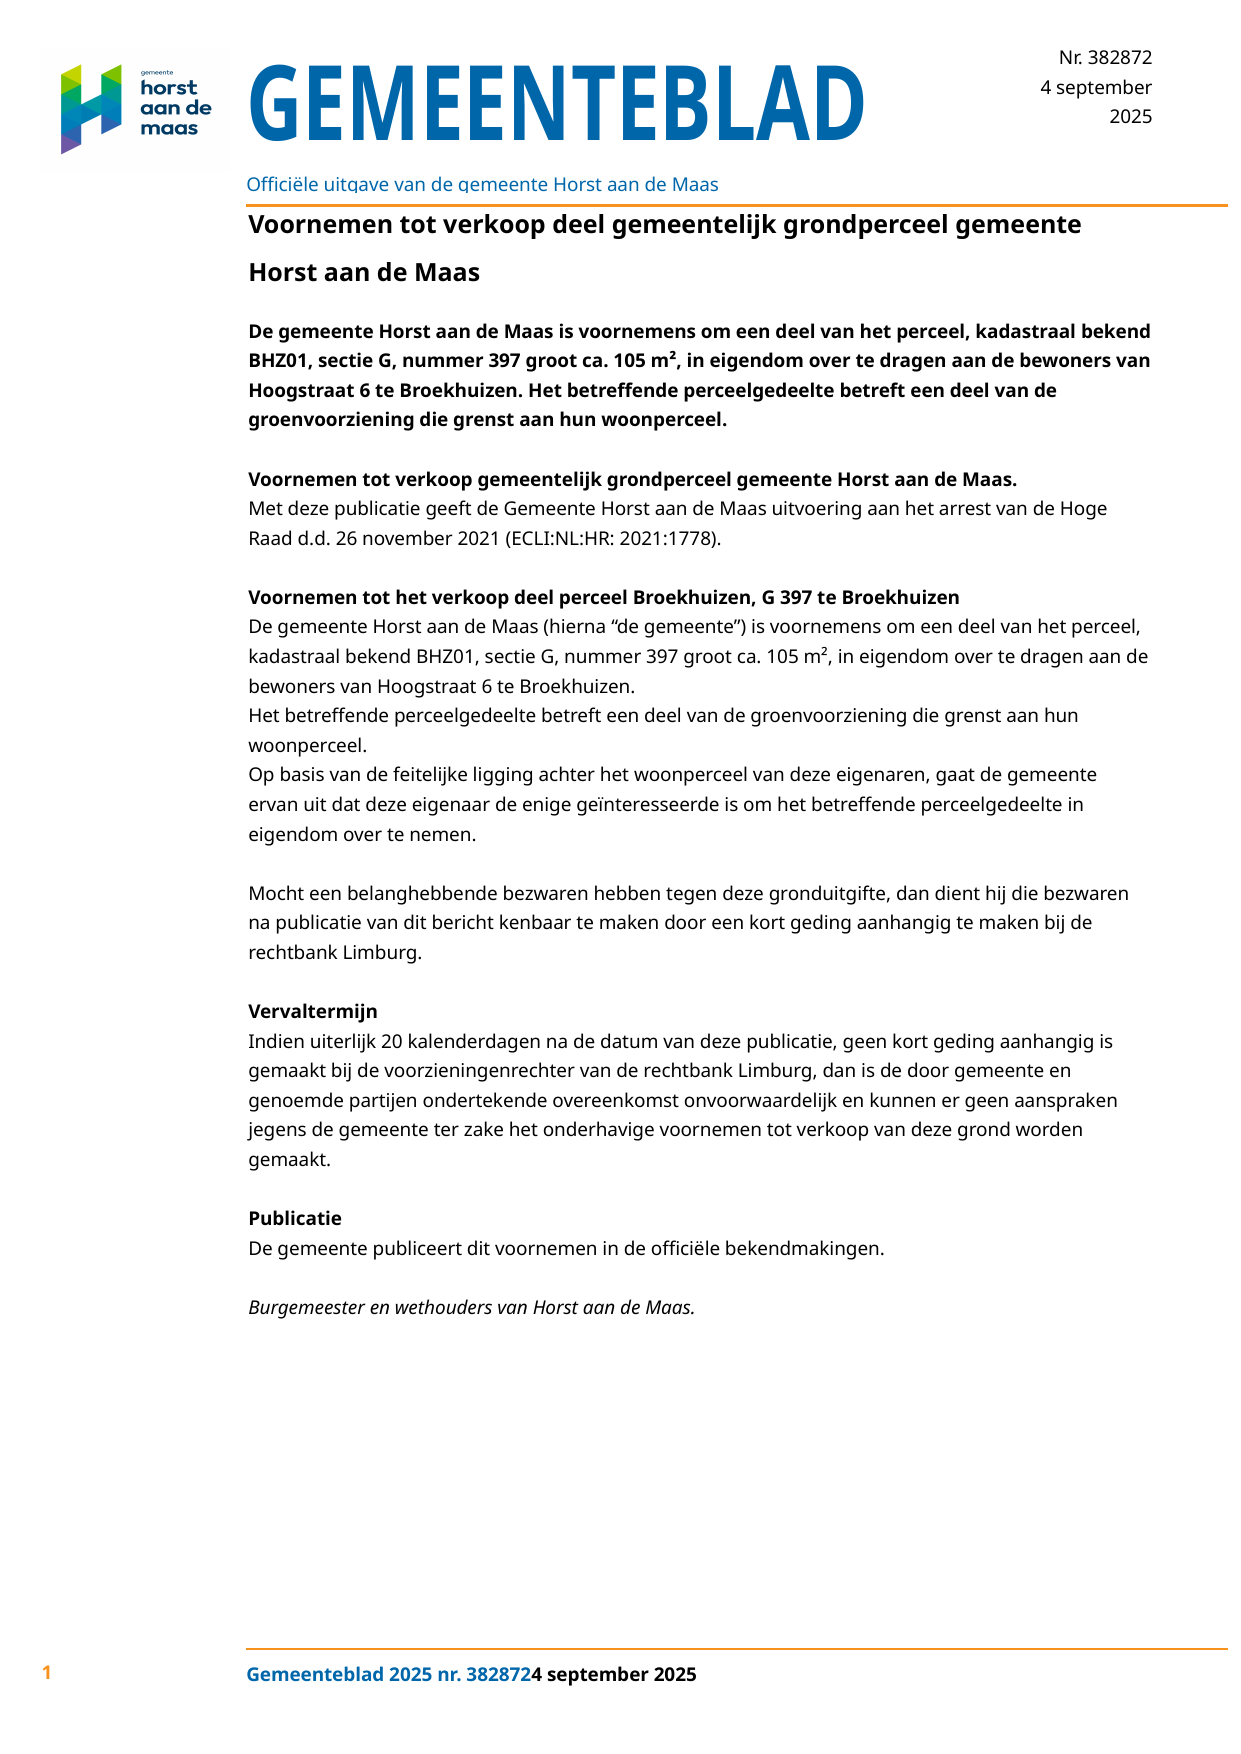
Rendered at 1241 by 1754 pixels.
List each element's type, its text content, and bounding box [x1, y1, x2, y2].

text Voornemen tot verkoop deel gemeentelijk grondperceel gemeente Horst aan de Maas [248, 207, 1152, 288]
text Voornemen tot verkoop gemeentelijk grondperceel gemeente Horst aan de Maas. [248, 466, 1152, 492]
text Indien uiterlijk 20 kalenderdagen na de datum van deze publicatie, geen kort geding aanhangig is gemaakt bij de voorzieningenrechter van de rechtbank Limburg, dan is de door gemeente en genoemde partijen ondertekende overeenkomst onvoorwaardelijk en kunnen er geen aanspraken jegens de gemeente ter zake het onderhavige voornemen tot verkoop van deze grond worden gemaakt. [248, 1028, 1152, 1172]
text Met deze publicatie geeft de Gemeente Horst aan de Maas uitvoering aan het arrest van de Hoge Raad d.d. 26 november 2021 (ECLI:NL:HR: 2021:1778). [248, 495, 1152, 551]
text Mocht een belanghebbende bezwaren hebben tegen deze gronduitgifte, dan dient hij die bezwaren na publicatie van dit bericht kenbaar te maken door een kort geding aanhangig te maken bij de rechtbank Limburg. [248, 880, 1152, 965]
text Het betreffende perceelgedeelte betreft een deel van de groenvoorziening die grenst aan hun woonperceel. [248, 702, 1152, 758]
text De gemeente Horst aan de Maas (hierna “de gemeente”) is voornemens om een deel van het perceel, kadastraal bekend BHZ01, sectie G, nummer 397 groot ca. 105 m², in eigendom over te dragen aan de bewoners van Hoogstraat 6 te Broekhuizen. [248, 614, 1152, 699]
text Publicatie [248, 1205, 1152, 1231]
text Burgemeester en wethouders van Horst aan de Maas. [248, 1294, 1152, 1320]
text Voornemen tot het verkoop deel perceel Broekhuizen, G 397 te Broekhuizen [248, 584, 1152, 610]
picture [41, 47, 231, 172]
text De gemeente Horst aan de Maas is voornemens om een deel van het perceel, kadastraal bekend BHZ01, sectie G, nummer 397 groot ca. 105 m², in eigendom over te dragen aan de bewoners van Hoogstraat 6 te Broekhuizen. Het betreffende perceelgedeelte betreft een deel van de groenvoorziening die grenst aan hun woonperceel. [248, 318, 1152, 432]
text De gemeente publiceert dit voornemen in de officiële bekendmakingen. [248, 1235, 1152, 1261]
text Op basis van de feitelijke ligging achter het woonperceel van deze eigenaren, gaat de gemeente ervan uit dat deze eigenaar de enige geïnteresseerde is om het betreffende perceelgedeelte in eigendom over te nemen. [248, 762, 1152, 847]
text Vervaltermijn [248, 998, 1152, 1024]
